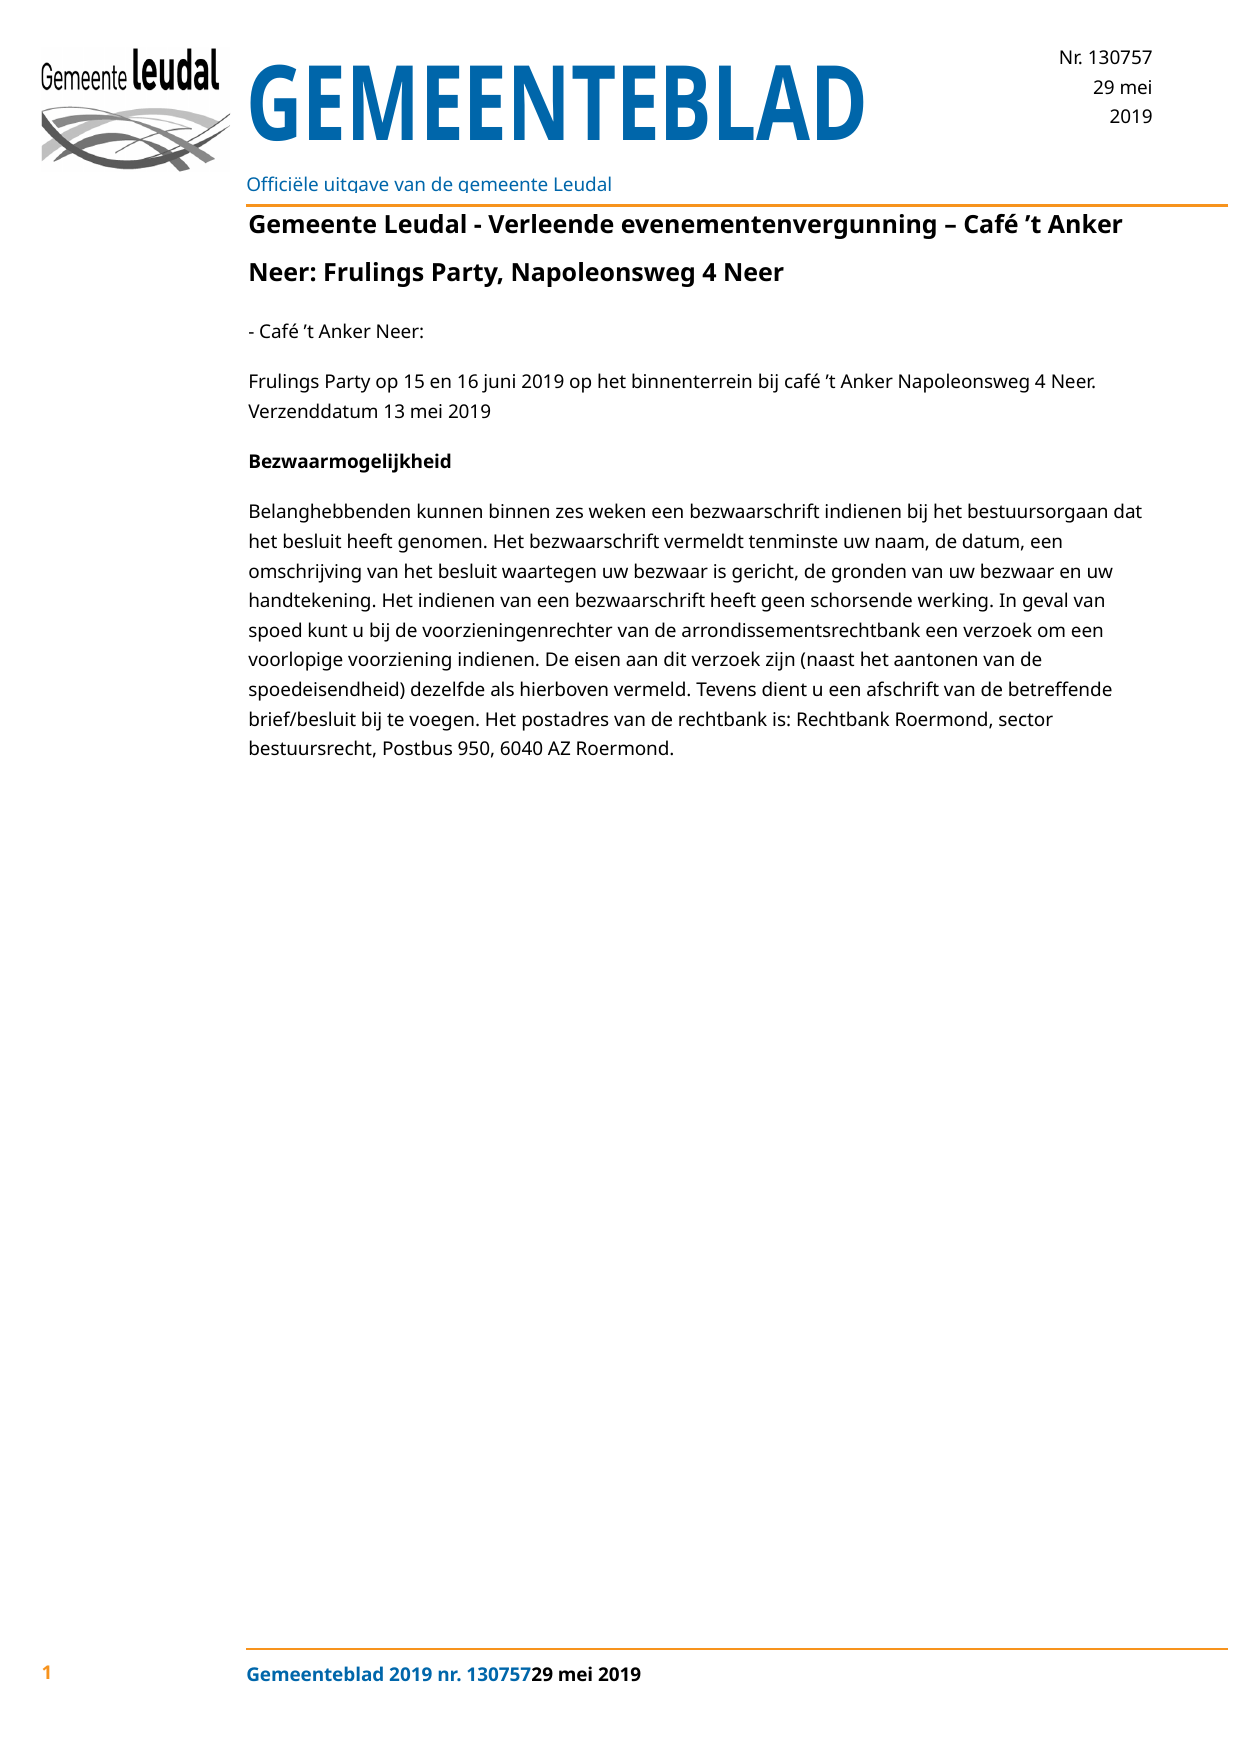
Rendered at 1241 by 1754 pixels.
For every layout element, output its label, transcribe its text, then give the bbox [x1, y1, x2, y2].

text Frulings Party op 15 en 16 juni 2019 op het binnenterrein bij café ’t Anker Napoleonsweg 4 Neer. Verzenddatum 13 mei 2019 [248, 368, 1152, 424]
picture [41, 47, 231, 172]
text Gemeente Leudal - Verleende evenementenvergunning – Café ’t Anker Neer: Frulings Party, Napoleonsweg 4 Neer [248, 207, 1152, 288]
text Bezwaarmogelijkheid [248, 448, 1152, 474]
text Belanghebbenden kunnen binnen zes weken een bezwaarschrift indienen bij het bestuursorgaan dat het besluit heeft genomen. Het bezwaarschrift vermeldt tenminste uw naam, de datum, een omschrijving van het besluit waartegen uw bezwaar is gericht, de gronden van uw bezwaar en uw handtekening. Het indienen van een bezwaarschrift heeft geen schorsende werking. In geval van spoed kunt u bij de voorzieningenrechter van de arrondissementsrechtbank een verzoek om een voorlopige voorziening indienen. De eisen aan dit verzoek zijn (naast het aantonen van de spoedeisendheid) dezelfde als hierboven vermeld. Tevens dient u een afschrift van de betreffende brief/besluit bij te voegen. Het postadres van de rechtbank is: Rechtbank Roermond, sector bestuursrecht, Postbus 950, 6040 AZ Roermond. [248, 499, 1152, 761]
text - Café ’t Anker Neer: [248, 318, 1152, 344]
